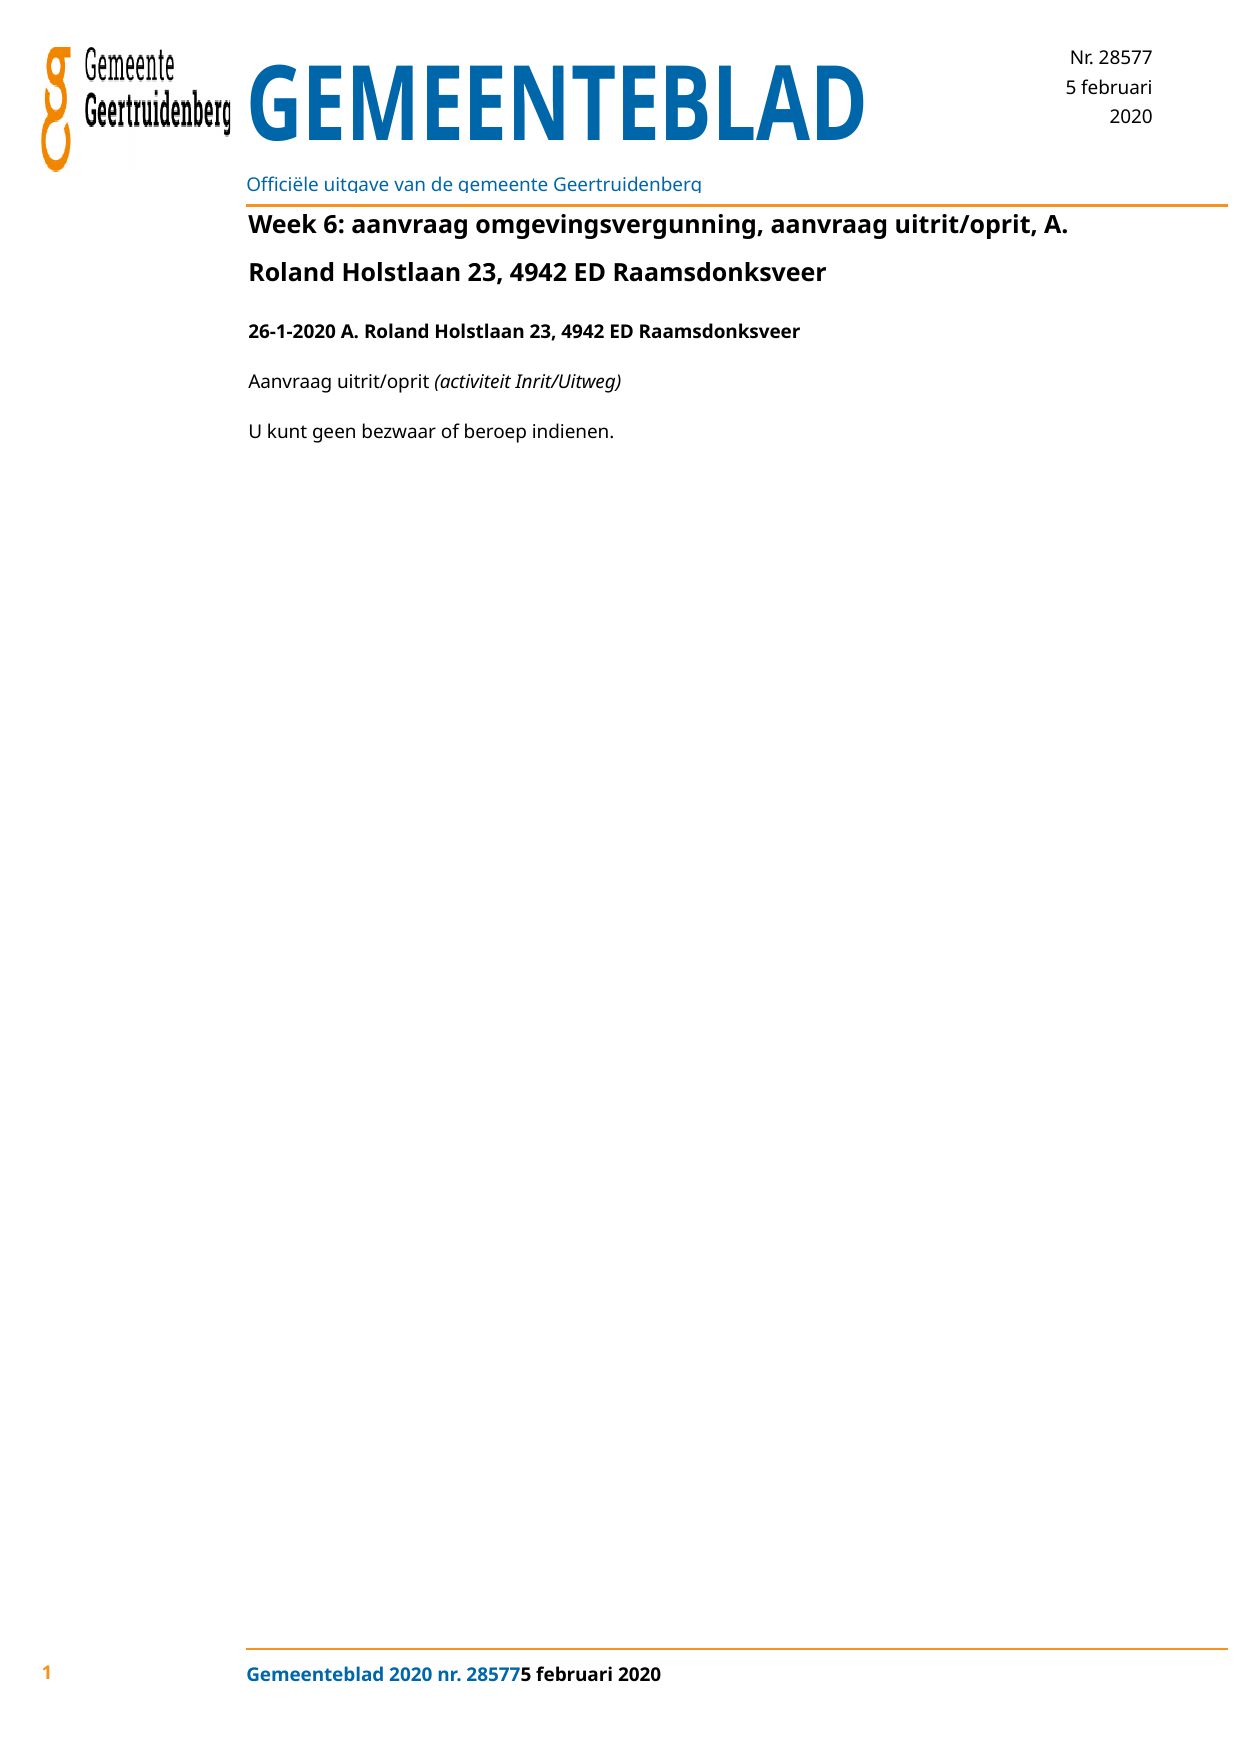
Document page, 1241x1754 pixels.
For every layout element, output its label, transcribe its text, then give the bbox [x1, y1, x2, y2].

text 26-1-2020 A. Roland Holstlaan 23, 4942 ED Raamsdonksveer [248, 318, 1152, 344]
text Aanvraag uitrit/oprit (activiteit Inrit/Uitweg) [248, 368, 1152, 394]
text U kunt geen bezwaar of beroep indienen. [248, 419, 1152, 444]
picture [41, 47, 231, 172]
text Week 6: aanvraag omgevingsvergunning, aanvraag uitrit/oprit, A. Roland Holstlaan 23, 4942 ED Raamsdonksveer [248, 207, 1152, 288]
